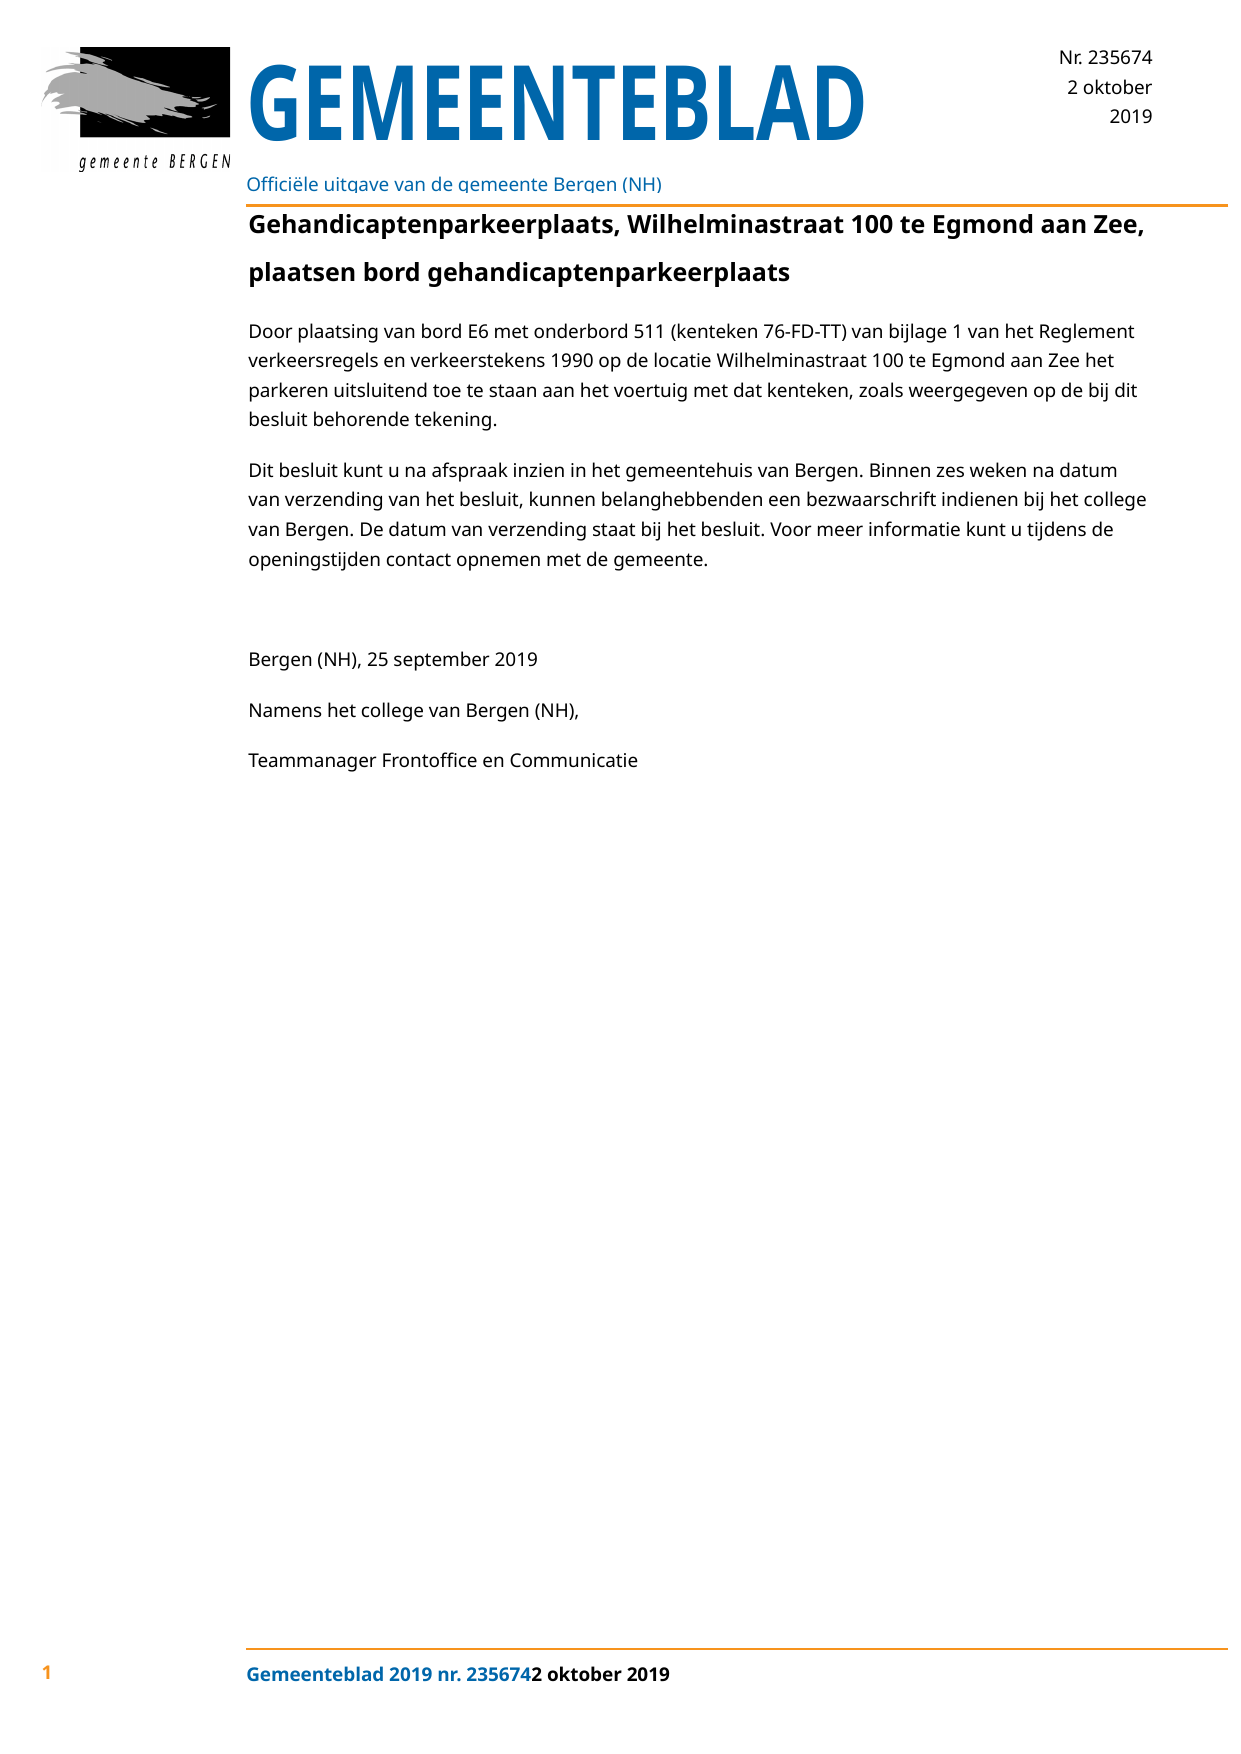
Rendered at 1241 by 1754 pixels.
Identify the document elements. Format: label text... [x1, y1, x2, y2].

picture [41, 47, 231, 172]
text Dit besluit kunt u na afspraak inzien in het gemeentehuis van Bergen. Binnen zes weken na datum van verzending van het besluit, kunnen belanghebbenden een bezwaarschrift indienen bij het college van Bergen. De datum van verzending staat bij het besluit. Voor meer informatie kunt u tijdens de openingstijden contact opnemen met de gemeente. [248, 457, 1152, 572]
text Teammanager Frontoffice en Communicatie [248, 747, 1152, 773]
text Door plaatsing van bord E6 met onderbord 511 (kenteken 76-FD-TT) van bijlage 1 van het Reglement verkeersregels en verkeerstekens 1990 op de locatie Wilhelminastraat 100 te Egmond aan Zee het parkeren uitsluitend toe te staan aan het voertuig met dat kenteken, zoals weergegeven op de bij dit besluit behorende tekening. [248, 318, 1152, 432]
text Gehandicaptenparkeerplaats, Wilhelminastraat 100 te Egmond aan Zee, plaatsen bord gehandicaptenparkeerplaats [248, 207, 1152, 288]
text Namens het college van Bergen (NH), [248, 697, 1152, 723]
text Bergen (NH), 25 september 2019 [248, 647, 1152, 672]
